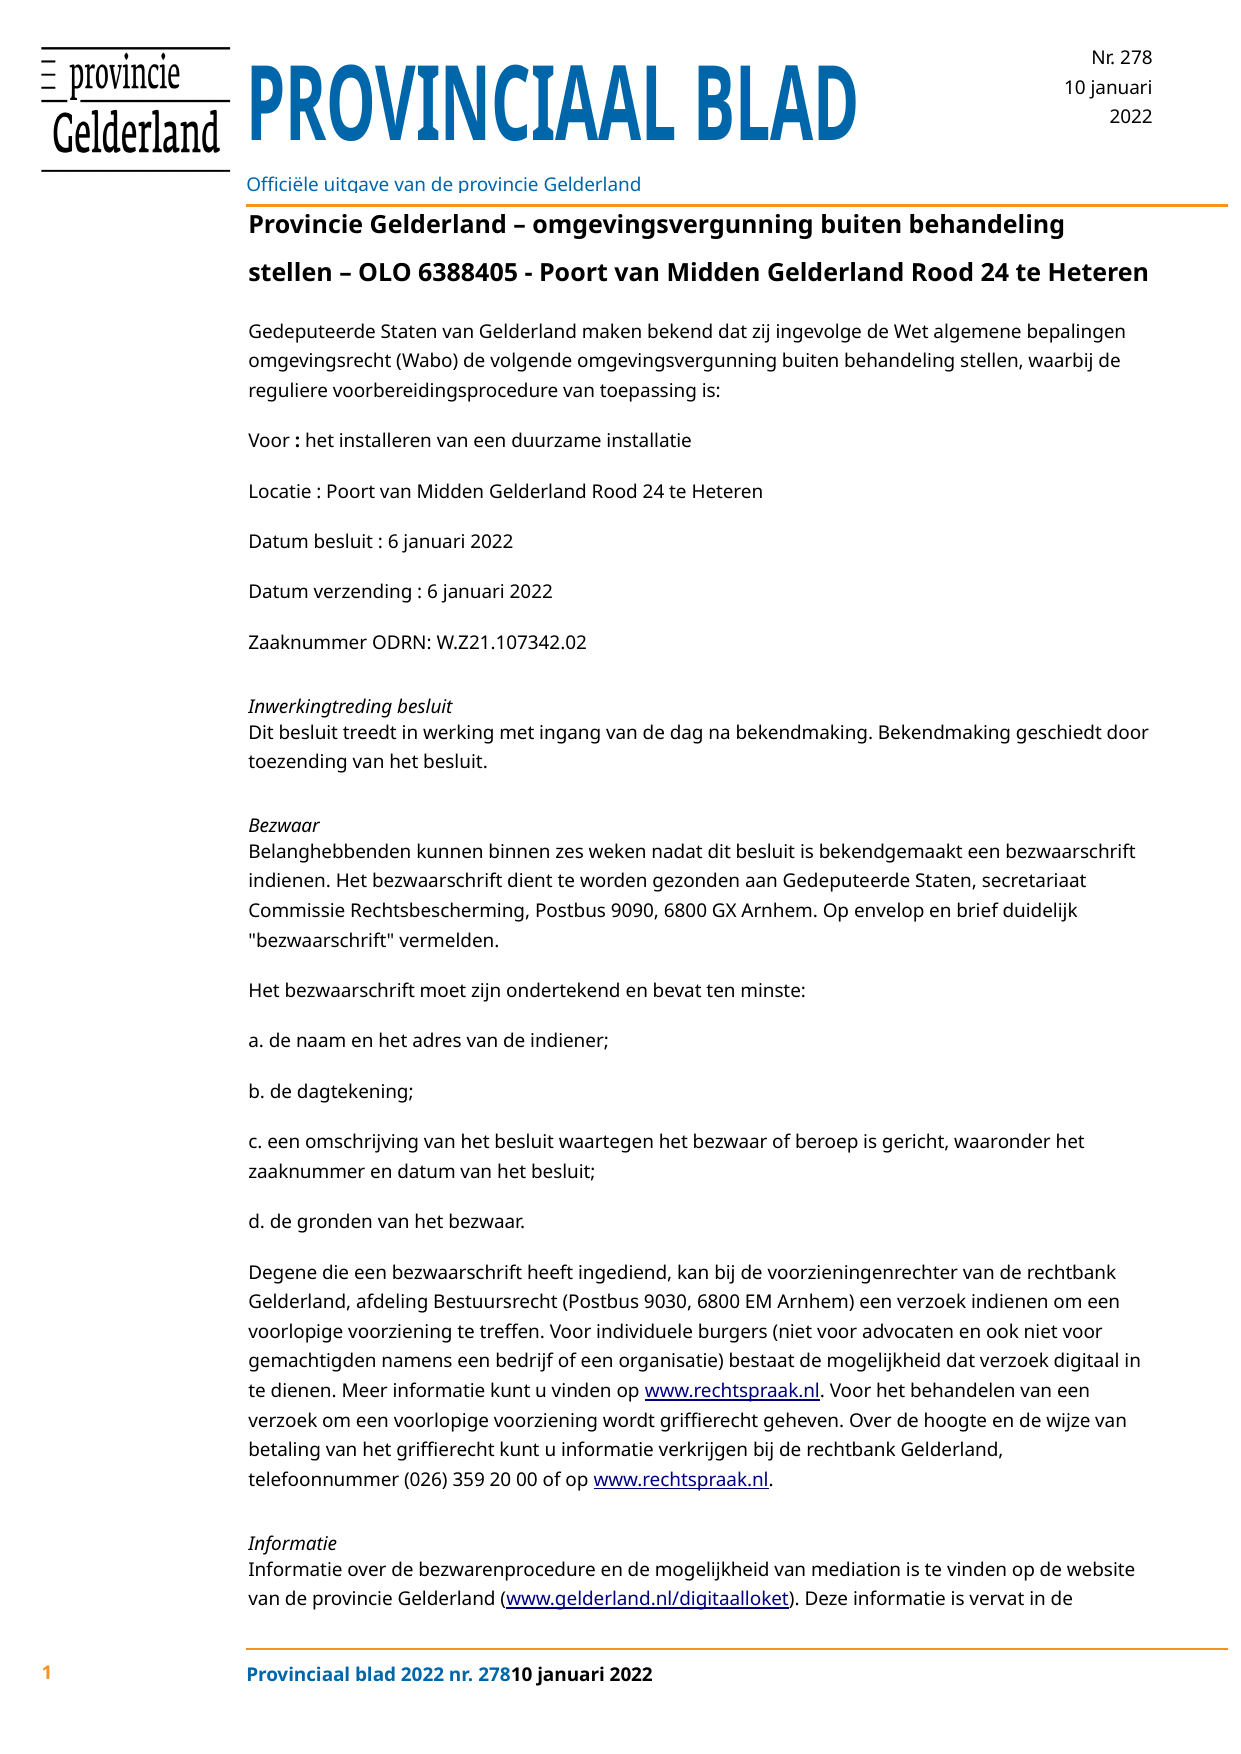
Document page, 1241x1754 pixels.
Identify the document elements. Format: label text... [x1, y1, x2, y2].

text Bezwaar [248, 812, 1152, 838]
text Locatie : Poort van Midden Gelderland Rood 24 te Heteren [248, 478, 1152, 504]
text Informatie [248, 1530, 1152, 1556]
text c. een omschrijving van het besluit waartegen het bezwaar of beroep is gericht, waaronder het zaaknummer en datum van het besluit; [248, 1128, 1152, 1184]
text Voor : het installeren van een duurzame installatie [248, 427, 1152, 453]
text Inwerkingtreding besluit [248, 693, 1152, 719]
text Datum verzending : 6 januari 2022 [248, 579, 1152, 604]
text Informatie over de bezwarenprocedure en de mogelijkheid van mediation is te vinden op de website van de provincie Gelderland (www.gelderland.nl/digitaalloket). Deze informatie is vervat in de [248, 1556, 1152, 1611]
text Gedeputeerde Staten van Gelderland maken bekend dat zij ingevolge de Wet algemene bepalingen omgevingsrecht (Wabo) de volgende omgevingsvergunning buiten behandeling stellen, waarbij de reguliere voorbereidingsprocedure van toepassing is: [248, 318, 1152, 403]
picture [41, 47, 231, 172]
text a. de naam en het adres van de indiener; [248, 1028, 1152, 1053]
text Belanghebbenden kunnen binnen zes weken nadat dit besluit is bekendgemaakt een bezwaarschrift indienen. Het bezwaarschrift dient te worden gezonden aan Gedeputeerde Staten, secretariaat Commissie Rechtsbescherming, Postbus 9090, 6800 GX Arnhem. Op envelop en brief duidelijk "bezwaarschrift" vermelden. [248, 838, 1152, 953]
text Zaaknummer ODRN: W.Z21.107342.02 [248, 629, 1152, 655]
text Dit besluit treedt in werking met ingang van de dag na bekendmaking. Bekendmaking geschiedt door toezending van het besluit. [248, 719, 1152, 774]
text Het bezwaarschrift moet zijn ondertekend en bevat ten minste: [248, 977, 1152, 1003]
text d. de gronden van het bezwaar. [248, 1208, 1152, 1234]
text b. de dagtekening; [248, 1078, 1152, 1104]
text Provincie Gelderland – omgevingsvergunning buiten behandeling stellen – OLO 6388405 - Poort van Midden Gelderland Rood 24 te Heteren [248, 207, 1152, 288]
text Datum besluit : 6 januari 2022 [248, 528, 1152, 554]
text Degene die een bezwaarschrift heeft ingediend, kan bij de voorzieningenrechter van de rechtbank Gelderland, afdeling Bestuursrecht (Postbus 9030, 6800 EM Arnhem) een verzoek indienen om een voorlopige voorziening te treffen. Voor individuele burgers (niet voor advocaten en ook niet voor gemachtigden namens een bedrijf of een organisatie) bestaat de mogelijkheid dat verzoek digitaal in te dienen. Meer informatie kunt u vinden op www.rechtspraak.nl. Voor het behandelen van een verzoek om een voorlopige voorziening wordt griffierecht geheven. Over de hoogte en de wijze van betaling van het griffierecht kunt u informatie verkrijgen bij de rechtbank Gelderland, telefoonnummer (026) 359 20 00 of op www.rechtspraak.nl. [248, 1259, 1152, 1492]
